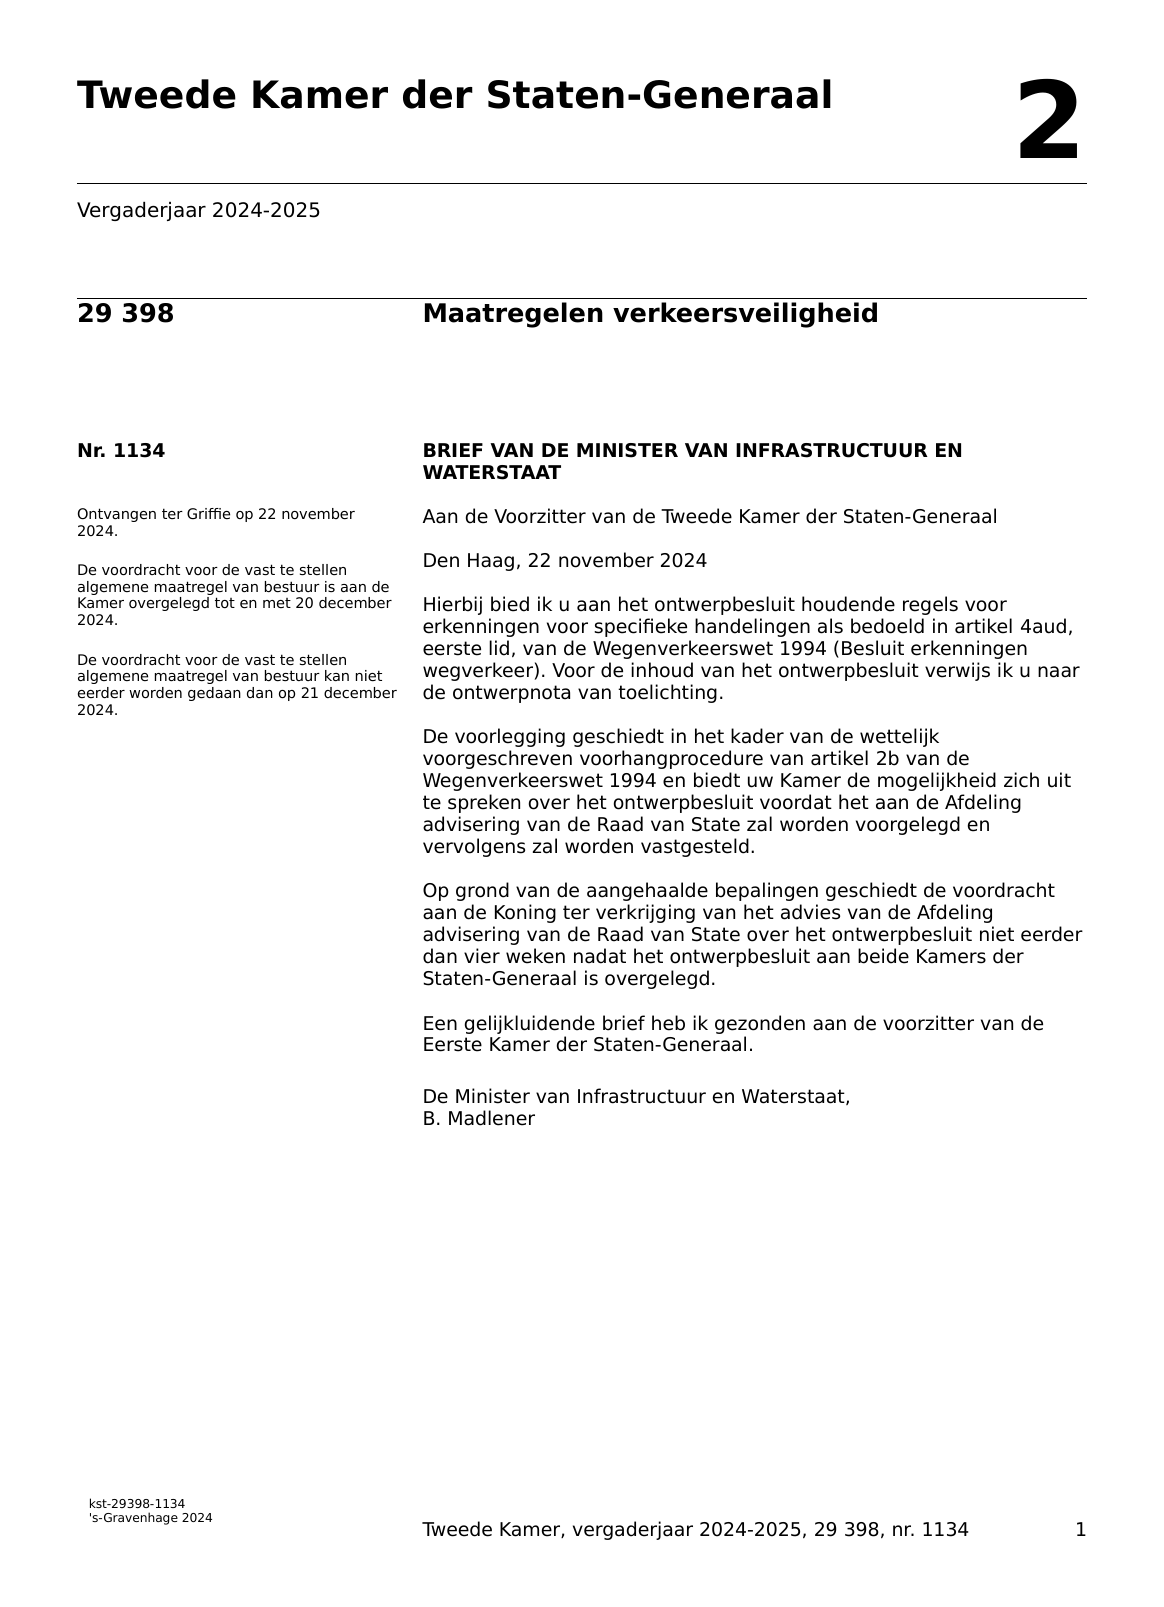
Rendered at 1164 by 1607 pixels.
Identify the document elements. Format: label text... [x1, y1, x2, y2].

table_header Tweede Kamer der Staten-Generaal [77, 59, 886, 183]
text Hierbij bied ik u aan het ontwerpbesluit houdende regels voor erkenningen voor specifieke handelingen als bedoeld in artikel 4aud, eerste lid, van de Wegenverkeerswet 1994 (Besluit erkenningen wegverkeer). Voor de inhoud van het ontwerpbesluit verwijs ik u naar de ontwerpnota van toelichting. [422, 594, 1087, 704]
table_cell Vergaderjaar 2024-2025 [77, 184, 1087, 298]
subtitle Nr. 1134 BRIEF VAN DE MINISTER VAN INFRASTRUCTUUR EN WATERSTAAT [77, 440, 1087, 484]
text [77, 539, 399, 562]
text kst-29398-1134 [88, 1497, 323, 1511]
text De voordracht voor de vast te stellen algemene maatregel van bestuur is aan de Kamer overgelegd tot en met 20 december 2024. [77, 562, 399, 629]
text Ontvangen ter Griffie op 22 november 2024. [77, 506, 399, 539]
text [77, 629, 399, 651]
table_header 2 [886, 59, 1087, 183]
text 's-Gravenhage 2024 [88, 1511, 323, 1525]
text Op grond van de aangehaalde bepalingen geschiedt de voordracht aan de Koning ter verkrijging van het advies van de Afdeling advisering van de Raad van State over het ontwerpbesluit niet eerder dan vier weken nadat het ontwerpbesluit aan beide Kamers der Staten-Generaal is overgelegd. [422, 880, 1087, 990]
subtitle 29 398 Maatregelen verkeersveiligheid [77, 299, 1087, 329]
text De voorlegging geschiedt in het kader van de wettelijk voorgeschreven voorhangprocedure van artikel 2b van de Wegenverkeerswet 1994 en biedt uw Kamer de mogelijkheid zich uit te spreken over het ontwerpbesluit voordat het aan de Afdeling advisering van de Raad van State zal worden voorgelegd en vervolgens zal worden vastgesteld. [422, 726, 1087, 858]
text De Minister van Infrastructuur en Waterstaat, B. Madlener [422, 1086, 1087, 1130]
text Aan de Voorzitter van de Tweede Kamer der Staten-Generaal [422, 506, 1087, 528]
text De voordracht voor de vast te stellen algemene maatregel van bestuur kan niet eerder worden gedaan dan op 21 december 2024. [77, 651, 399, 719]
text Den Haag, 22 november 2024 [422, 550, 1087, 572]
text Een gelijkluidende brief heb ik gezonden aan de voorzitter van de Eerste Kamer der Staten-Generaal. [422, 1012, 1087, 1056]
